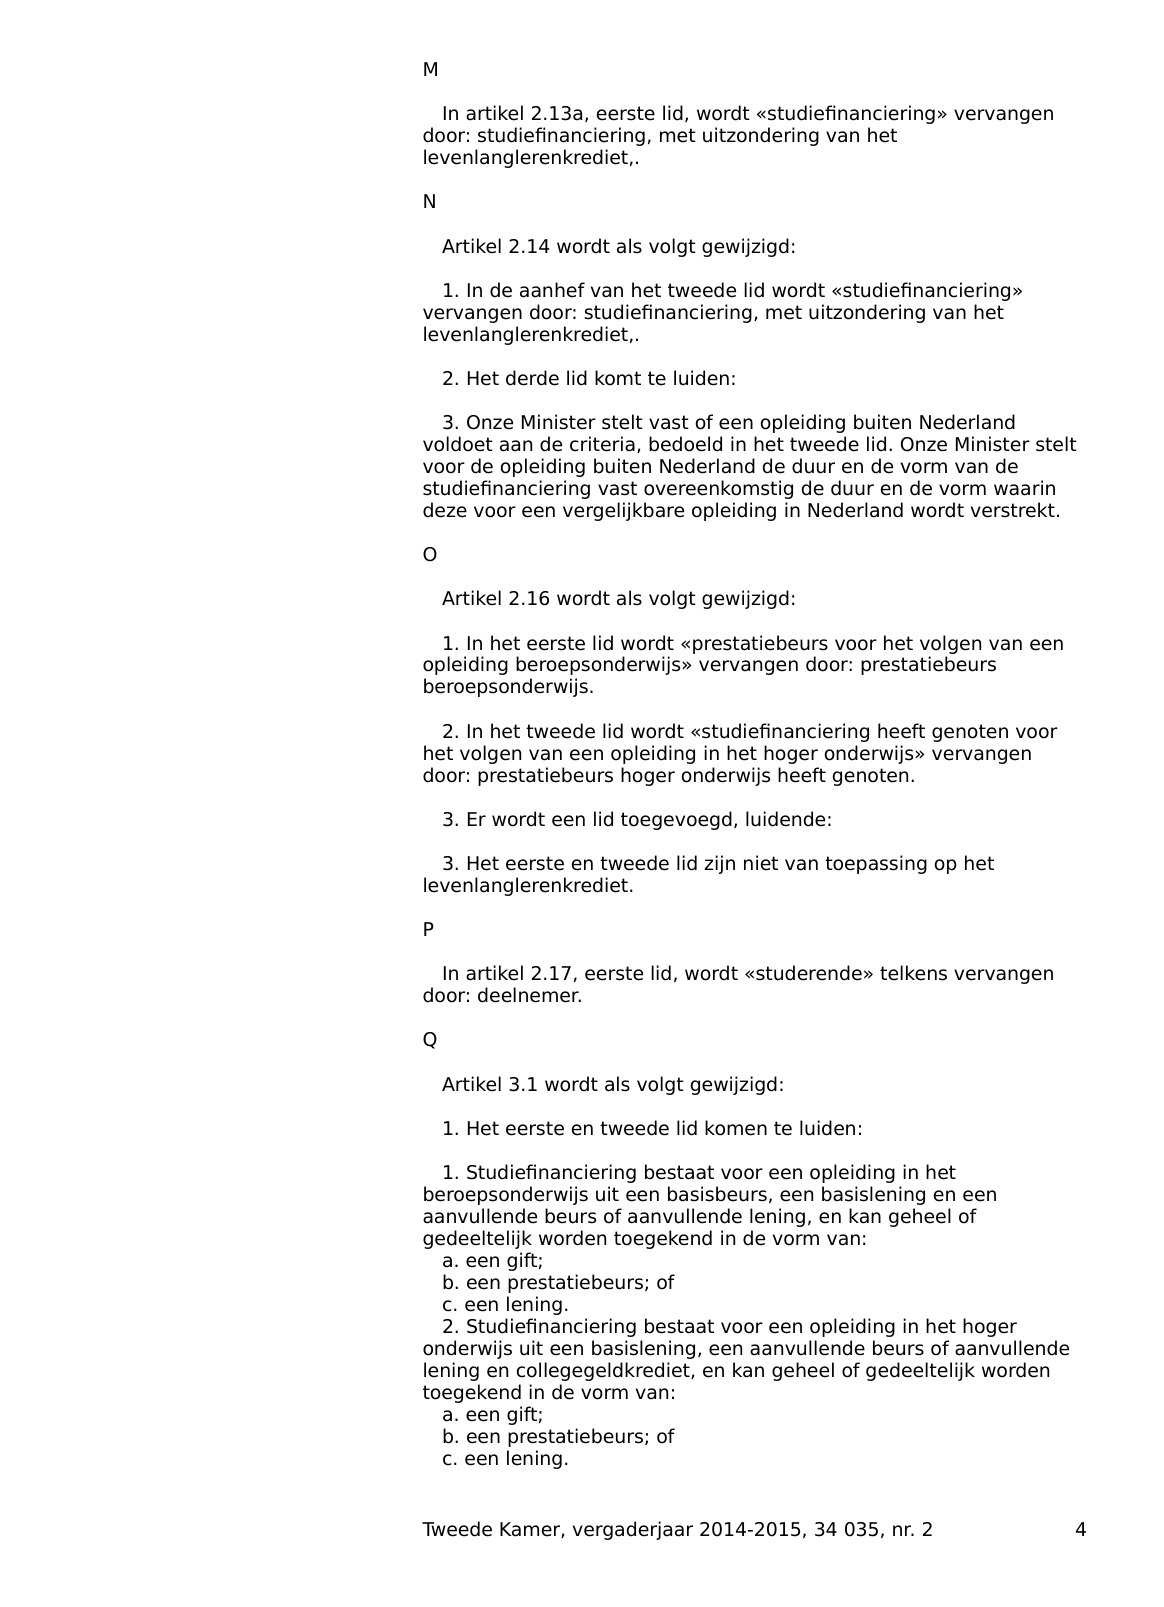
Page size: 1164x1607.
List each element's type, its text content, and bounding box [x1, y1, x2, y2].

text 2. Studiefinanciering bestaat voor een opleiding in het hoger onderwijs uit een basislening, een aanvullende beurs of aanvullende lening en collegegeldkrediet, en kan geheel of gedeeltelijk worden toegekend in de vorm van: [422, 1316, 1087, 1403]
text Q [422, 1029, 1087, 1051]
text a. een gift; [422, 1250, 1087, 1272]
text c. een lening. [422, 1447, 1087, 1469]
text a. een gift; [422, 1403, 1087, 1426]
text b. een prestatiebeurs; of [422, 1272, 1087, 1294]
text 1. Studiefinanciering bestaat voor een opleiding in het beroepsonderwijs uit een basisbeurs, een basislening en een aanvullende beurs of aanvullende lening, en kan geheel of gedeeltelijk worden toegekend in de vorm van: [422, 1162, 1087, 1250]
text In artikel 2.13a, eerste lid, wordt «studiefinanciering» vervangen door: studiefinanciering, met uitzondering van het levenlanglerenkrediet,. [422, 103, 1087, 169]
text 1. Het eerste en tweede lid komen te luiden: [422, 1118, 1087, 1139]
text b. een prestatiebeurs; of [422, 1426, 1087, 1447]
text Artikel 2.16 wordt als volgt gewijzigd: [422, 588, 1087, 610]
text Artikel 2.14 wordt als volgt gewijzigd: [422, 236, 1087, 257]
text 3. Het eerste en tweede lid zijn niet van toepassing op het levenlanglerenkrediet. [422, 853, 1087, 897]
text 1. In het eerste lid wordt «prestatiebeurs voor het volgen van een opleiding beroepsonderwijs» vervangen door: prestatiebeurs beroepsonderwijs. [422, 632, 1087, 698]
text In artikel 2.17, eerste lid, wordt «studerende» telkens vervangen door: deelnemer. [422, 963, 1087, 1007]
text N [422, 191, 1087, 213]
text c. een lening. [422, 1294, 1087, 1316]
text O [422, 544, 1087, 566]
text 2. In het tweede lid wordt «studiefinanciering heeft genoten voor het volgen van een opleiding in het hoger onderwijs» vervangen door: prestatiebeurs hoger onderwijs heeft genoten. [422, 721, 1087, 786]
text Artikel 3.1 wordt als volgt gewijzigd: [422, 1073, 1087, 1095]
text M [422, 59, 1087, 81]
text 3. Onze Minister stelt vast of een opleiding buiten Nederland voldoet aan de criteria, bedoeld in het tweede lid. Onze Minister stelt voor de opleiding buiten Nederland de duur en de vorm van de studiefinanciering vast overeenkomstig de duur en de vorm waarin deze voor een vergelijkbare opleiding in Nederland wordt verstrekt. [422, 412, 1087, 522]
text 1. In de aanhef van het tweede lid wordt «studiefinanciering» vervangen door: studiefinanciering, met uitzondering van het levenlanglerenkrediet,. [422, 280, 1087, 346]
text P [422, 919, 1087, 941]
text 2. Het derde lid komt te luiden: [422, 368, 1087, 390]
text 3. Er wordt een lid toegevoegd, luidende: [422, 809, 1087, 831]
